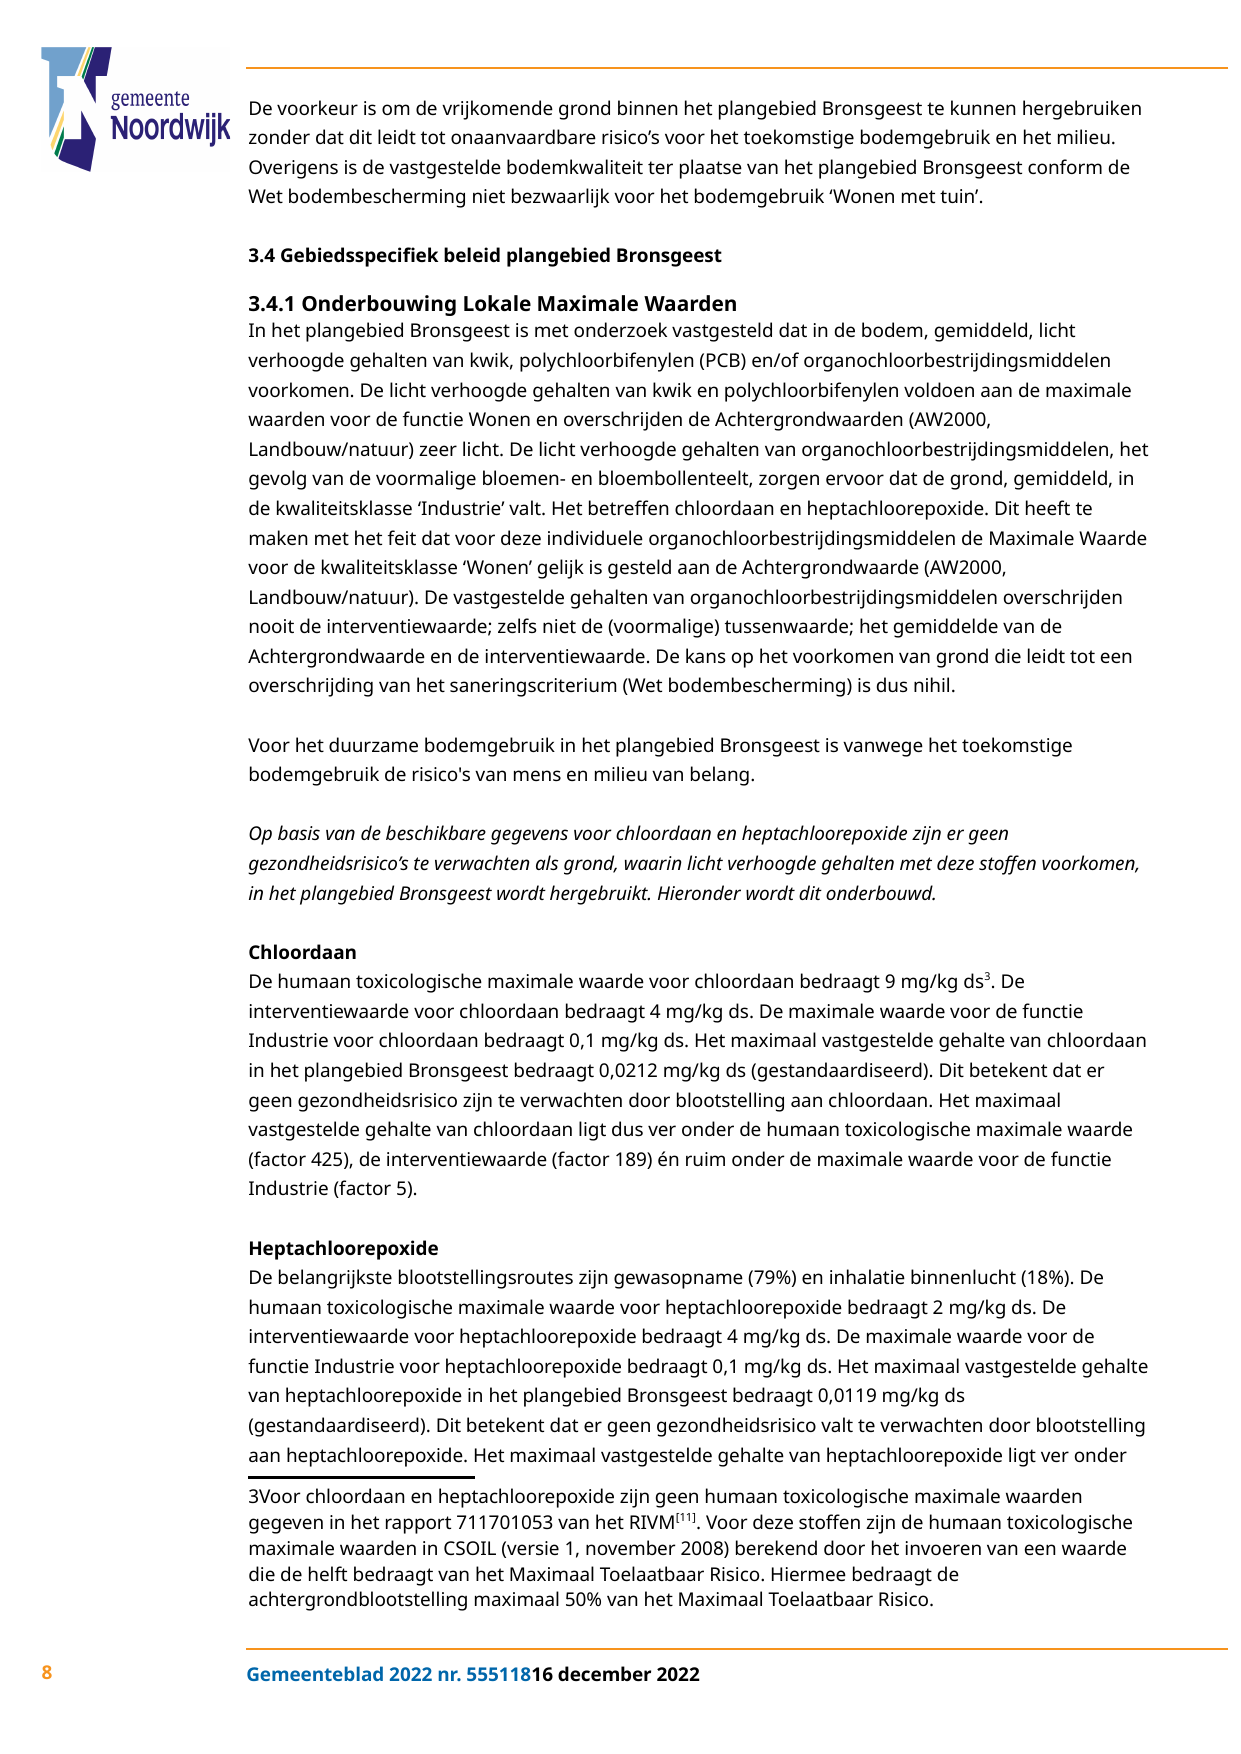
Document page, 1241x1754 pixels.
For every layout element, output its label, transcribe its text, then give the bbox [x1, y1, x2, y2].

text 3.4.1 Onderbouwing Lokale Maximale Waarden [248, 289, 1152, 318]
text Heptachloorepoxide [248, 1235, 1152, 1261]
text De voorkeur is om de vrijkomende grond binnen het plangebied Bronsgeest te kunnen hergebruiken zonder dat dit leidt tot onaanvaardbare risico’s voor het toekomstige bodemgebruik en het milieu. Overigens is de vastgestelde bodemkwaliteit ter plaatse van het plangebied Bronsgeest conform de Wet bodembescherming niet bezwaarlijk voor het bodemgebruik ‘Wonen met tuin’. [248, 95, 1152, 209]
text Chloordaan [248, 939, 1152, 965]
text Voor het duurzame bodemgebruik in het plangebied Bronsgeest is vanwege het toekomstige bodemgebruik de risico's van mens en milieu van belang. [248, 732, 1152, 787]
text In het plangebied Bronsgeest is met onderzoek vastgesteld dat in de bodem, gemiddeld, licht verhoogde gehalten van kwik, polychloorbifenylen (PCB) en/of organochloorbestrijdingsmiddelen voorkomen. De licht verhoogde gehalten van kwik en polychloorbifenylen voldoen aan de maximale waarden voor de functie Wonen en overschrijden de Achtergrondwaarden (AW2000, Landbouw/natuur) zeer licht. De licht verhoogde gehalten van organochloorbestrijdingsmiddelen, het gevolg van de voormalige bloemen- en bloembollenteelt, zorgen ervoor dat de grond, gemiddeld, in de kwaliteitsklasse ‘Industrie’ valt. Het betreffen chloordaan en heptachloorepoxide. Dit heeft te maken met het feit dat voor deze individuele organochloorbestrijdingsmiddelen de Maximale Waarde voor de kwaliteitsklasse ‘Wonen’ gelijk is gesteld aan de Achtergrondwaarde (AW2000, Landbouw/natuur). De vastgestelde gehalten van organochloorbestrijdingsmiddelen overschrijden nooit de interventiewaarde; zelfs niet de (voormalige) tussenwaarde; het gemiddelde van de Achtergrondwaarde en de interventiewaarde. De kans op het voorkomen van grond die leidt tot een overschrijding van het saneringscriterium (Wet bodembescherming) is dus nihil. [248, 318, 1152, 698]
picture [41, 47, 231, 172]
text Op basis van de beschikbare gegevens voor chloordaan en heptachloorepoxide zijn er geen gezondheidsrisico’s te verwachten als grond, waarin licht verhoogde gehalten met deze stoffen voorkomen, in het plangebied Bronsgeest wordt hergebruikt. Hieronder wordt dit onderbouwd. [248, 821, 1152, 906]
text 3.4 Gebiedsspecifiek beleid plangebied Bronsgeest [248, 243, 1152, 268]
text De humaan toxicologische maximale waarde voor chloordaan bedraagt 9 mg/kg ds. De interventiewaarde voor chloordaan bedraagt 4 mg/kg ds. De maximale waarde voor de functie Industrie voor chloordaan bedraagt 0,1 mg/kg ds. Het maximaal vastgestelde gehalte van chloordaan in het plangebied Bronsgeest bedraagt 0,0212 mg/kg ds (gestandaardiseerd). Dit betekent dat er geen gezondheidsrisico zijn te verwachten door blootstelling aan chloordaan. Het maximaal vastgestelde gehalte van chloordaan ligt dus ver onder de humaan toxicologische maximale waarde (factor 425), de interventiewaarde (factor 189) én ruim onder de maximale waarde voor de functie Industrie (factor 5). [248, 968, 1152, 1201]
text Voor chloordaan en heptachloorepoxide zijn geen humaan toxicologische maximale waarden gegeven in het rapport 711701053 van het RIVM[11]. Voor deze stoffen zijn de humaan toxicologische maximale waarden in CSOIL (versie 1, november 2008) berekend door het invoeren van een waarde die de helft bedraagt van het Maximaal Toelaatbaar Risico. Hiermee bedraagt de achtergrondblootstelling maximaal 50% van het Maximaal Toelaatbaar Risico. [248, 1483, 1152, 1612]
text De belangrijkste blootstellingsroutes zijn gewasopname (79%) en inhalatie binnenlucht (18%). De humaan toxicologische maximale waarde voor heptachloorepoxide bedraagt 2 mg/kg ds. De interventiewaarde voor heptachloorepoxide bedraagt 4 mg/kg ds. De maximale waarde voor de functie Industrie voor heptachloorepoxide bedraagt 0,1 mg/kg ds. Het maximaal vastgestelde gehalte van heptachloorepoxide in het plangebied Bronsgeest bedraagt 0,0119 mg/kg ds (gestandaardiseerd). Dit betekent dat er geen gezondheidsrisico valt te verwachten door blootstelling aan heptachloorepoxide. Het maximaal vastgestelde gehalte van heptachloorepoxide ligt ver onder [248, 1264, 1152, 1468]
